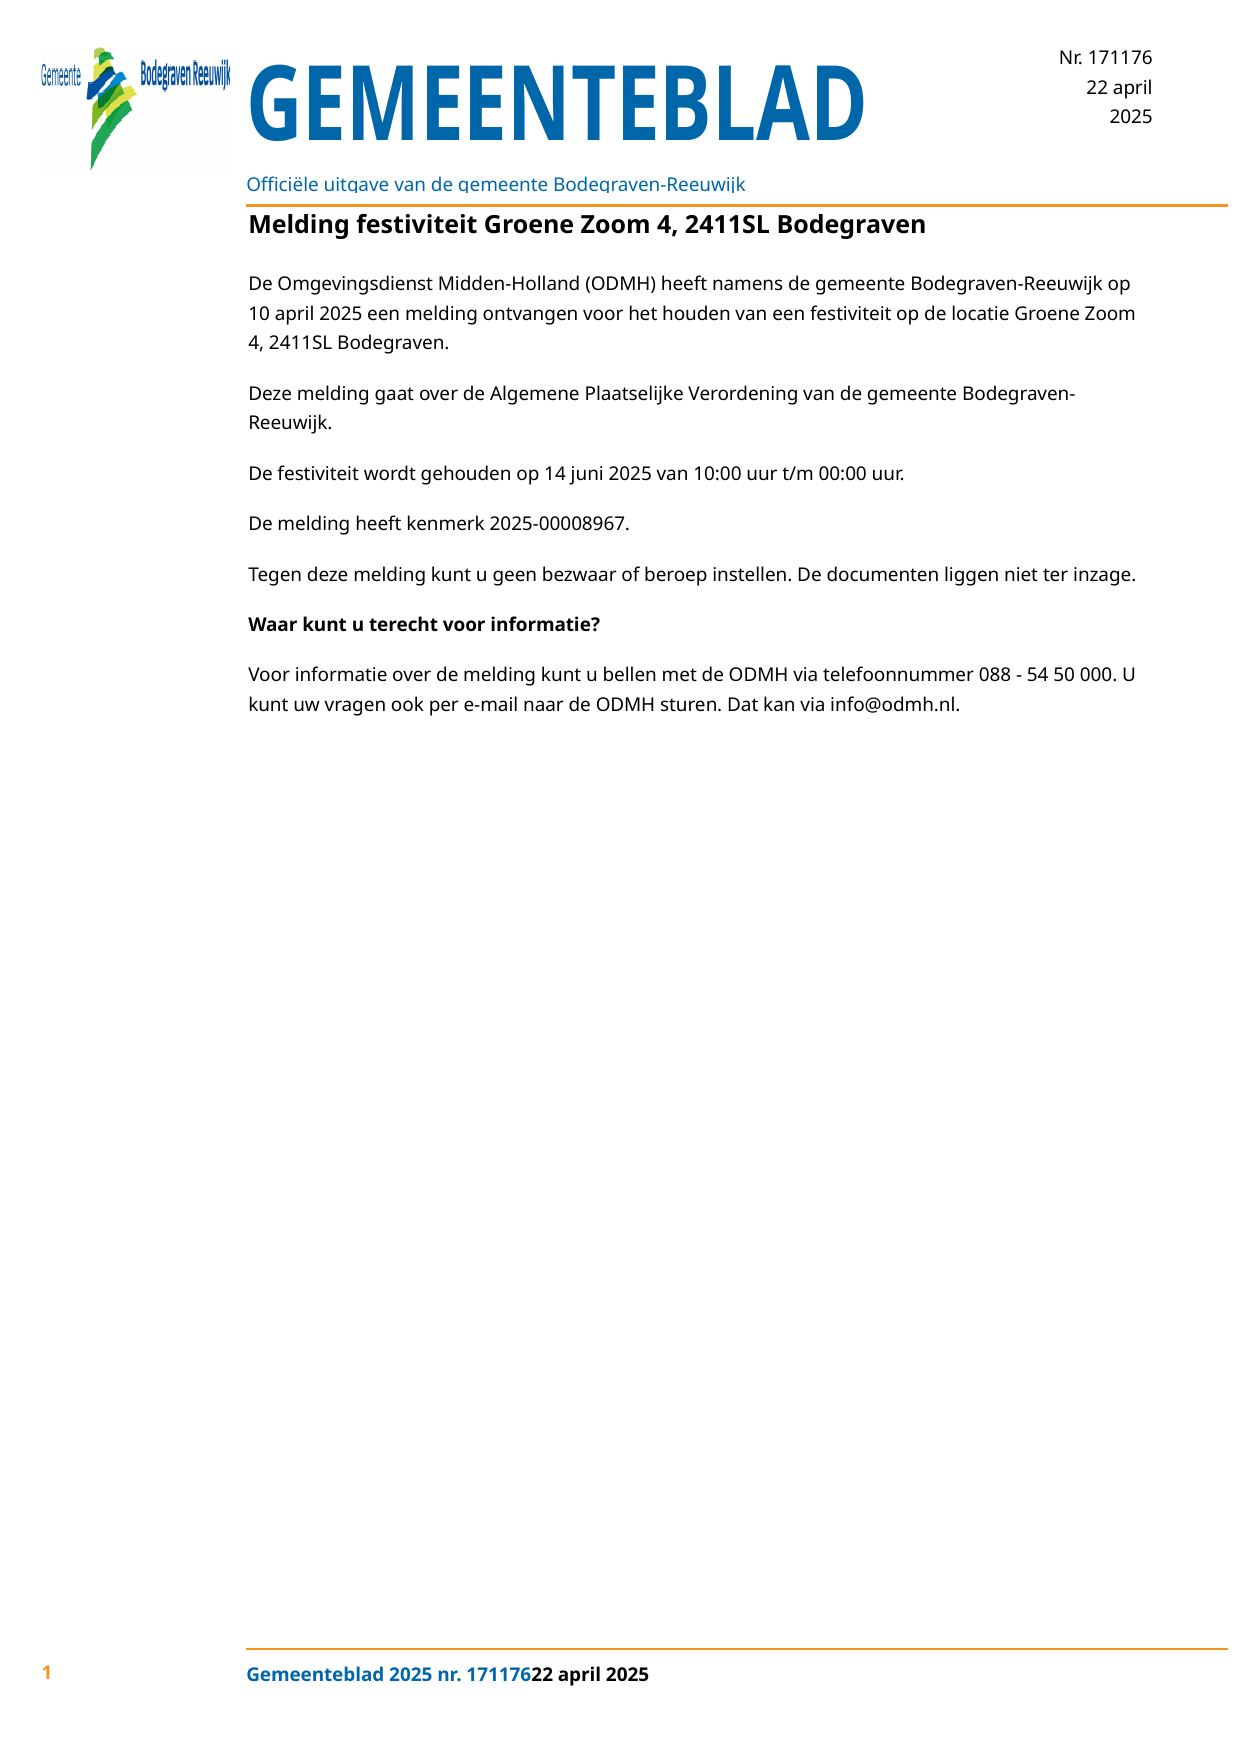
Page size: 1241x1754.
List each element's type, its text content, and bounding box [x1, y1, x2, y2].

text De festiviteit wordt gehouden op 14 juni 2025 van 10:00 uur t/m 00:00 uur. [248, 460, 1152, 486]
picture [41, 47, 231, 172]
text Tegen deze melding kunt u geen bezwaar of beroep instellen. De documenten liggen niet ter inzage. [248, 561, 1152, 586]
text Melding festiviteit Groene Zoom 4, 2411SL Bodegraven [248, 207, 1152, 241]
text De Omgevingsdienst Midden-Holland (ODMH) heeft namens de gemeente Bodegraven-Reeuwijk op 10 april 2025 een melding ontvangen voor het houden van een festiviteit op de locatie Groene Zoom 4, 2411SL Bodegraven. [248, 270, 1152, 355]
text Waar kunt u terecht voor informatie? [248, 611, 1152, 637]
text Deze melding gaat over de Algemene Plaatselijke Verordening van de gemeente Bodegraven-Reeuwijk. [248, 380, 1152, 435]
text Voor informatie over de melding kunt u bellen met de ODMH via telefoonnummer 088 - 54 50 000. U kunt uw vragen ook per e-mail naar de ODMH sturen. Dat kan via info@odmh.nl. [248, 662, 1152, 717]
text De melding heeft kenmerk 2025-00008967. [248, 510, 1152, 536]
